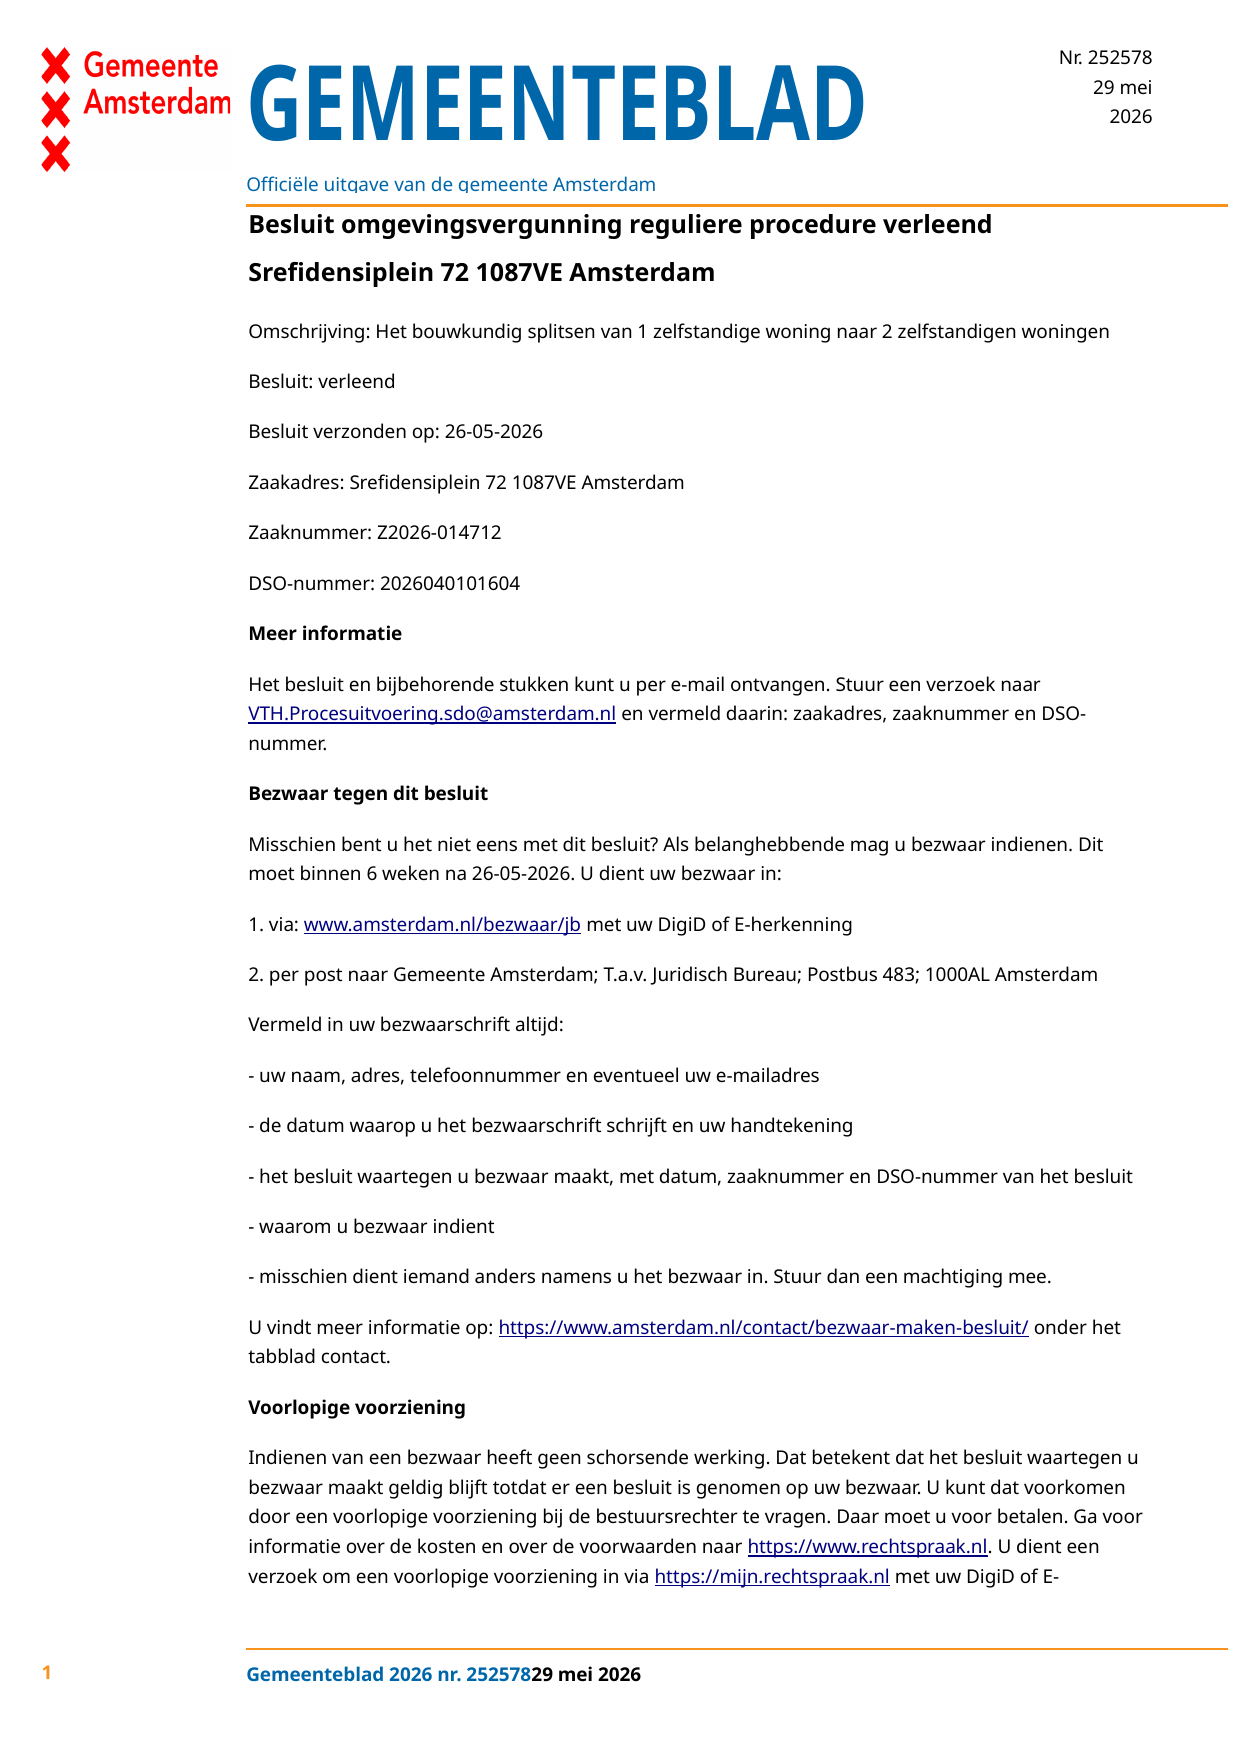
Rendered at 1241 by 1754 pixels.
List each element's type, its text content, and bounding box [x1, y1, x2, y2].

text - waarom u bezwaar indient [248, 1213, 1152, 1239]
text - de datum waarop u het bezwaarschrift schrijft en uw handtekening [248, 1112, 1152, 1138]
text Bezwaar tegen dit besluit [248, 780, 1152, 806]
text - uw naam, adres, telefoonnummer en eventueel uw e-mailadres [248, 1062, 1152, 1088]
text Besluit verzonden op: 26-05-2026 [248, 419, 1152, 444]
text U vindt meer informatie op: https://www.amsterdam.nl/contact/bezwaar-maken-besluit/ onder het tabblad contact. [248, 1314, 1152, 1369]
text Zaakadres: Srefidensiplein 72 1087VE Amsterdam [248, 469, 1152, 495]
text - het besluit waartegen u bezwaar maakt, met datum, zaaknummer en DSO-nummer van het besluit [248, 1163, 1152, 1189]
text Het besluit en bijbehorende stukken kunt u per e-mail ontvangen. Stuur een verzoek naar VTH.Procesuitvoering.sdo@amsterdam.nl en vermeld daarin: zaakadres, zaaknummer en DSO-nummer. [248, 671, 1152, 756]
text Indienen van een bezwaar heeft geen schorsende werking. Dat betekent dat het besluit waartegen u bezwaar maakt geldig blijft totdat er een besluit is genomen op uw bezwaar. U kunt dat voorkomen door een voorlopige voorziening bij de bestuursrechter te vragen. Daar moet u voor betalen. Ga voor informatie over de kosten en over de voorwaarden naar https://www.rechtspraak.nl. U dient een verzoek om een voorlopige voorziening in via https://mijn.rechtspraak.nl met uw DigiD of E- [248, 1444, 1152, 1589]
text Voorlopige voorziening [248, 1394, 1152, 1420]
text Besluit: verleend [248, 368, 1152, 394]
text Meer informatie [248, 620, 1152, 646]
text Vermeld in uw bezwaarschrift altijd: [248, 1012, 1152, 1037]
picture [41, 47, 231, 172]
text DSO-nummer: 2026040101604 [248, 570, 1152, 596]
text Zaaknummer: Z2026-014712 [248, 519, 1152, 545]
text 2. per post naar Gemeente Amsterdam; T.a.v. Juridisch Bureau; Postbus 483; 1000AL Amsterdam [248, 961, 1152, 987]
text Besluit omgevingsvergunning reguliere procedure verleend Srefidensiplein 72 1087VE Amsterdam [248, 207, 1152, 288]
text Misschien bent u het niet eens met dit besluit? Als belanghebbende mag u bezwaar indienen. Dit moet binnen 6 weken na 26-05-2026. U dient uw bezwaar in: [248, 831, 1152, 886]
text 1. via: www.amsterdam.nl/bezwaar/jb met uw DigiD of E-herkenning [248, 911, 1152, 937]
text - misschien dient iemand anders namens u het bezwaar in. Stuur dan een machtiging mee. [248, 1264, 1152, 1289]
text Omschrijving: Het bouwkundig splitsen van 1 zelfstandige woning naar 2 zelfstandigen woningen [248, 318, 1152, 344]
